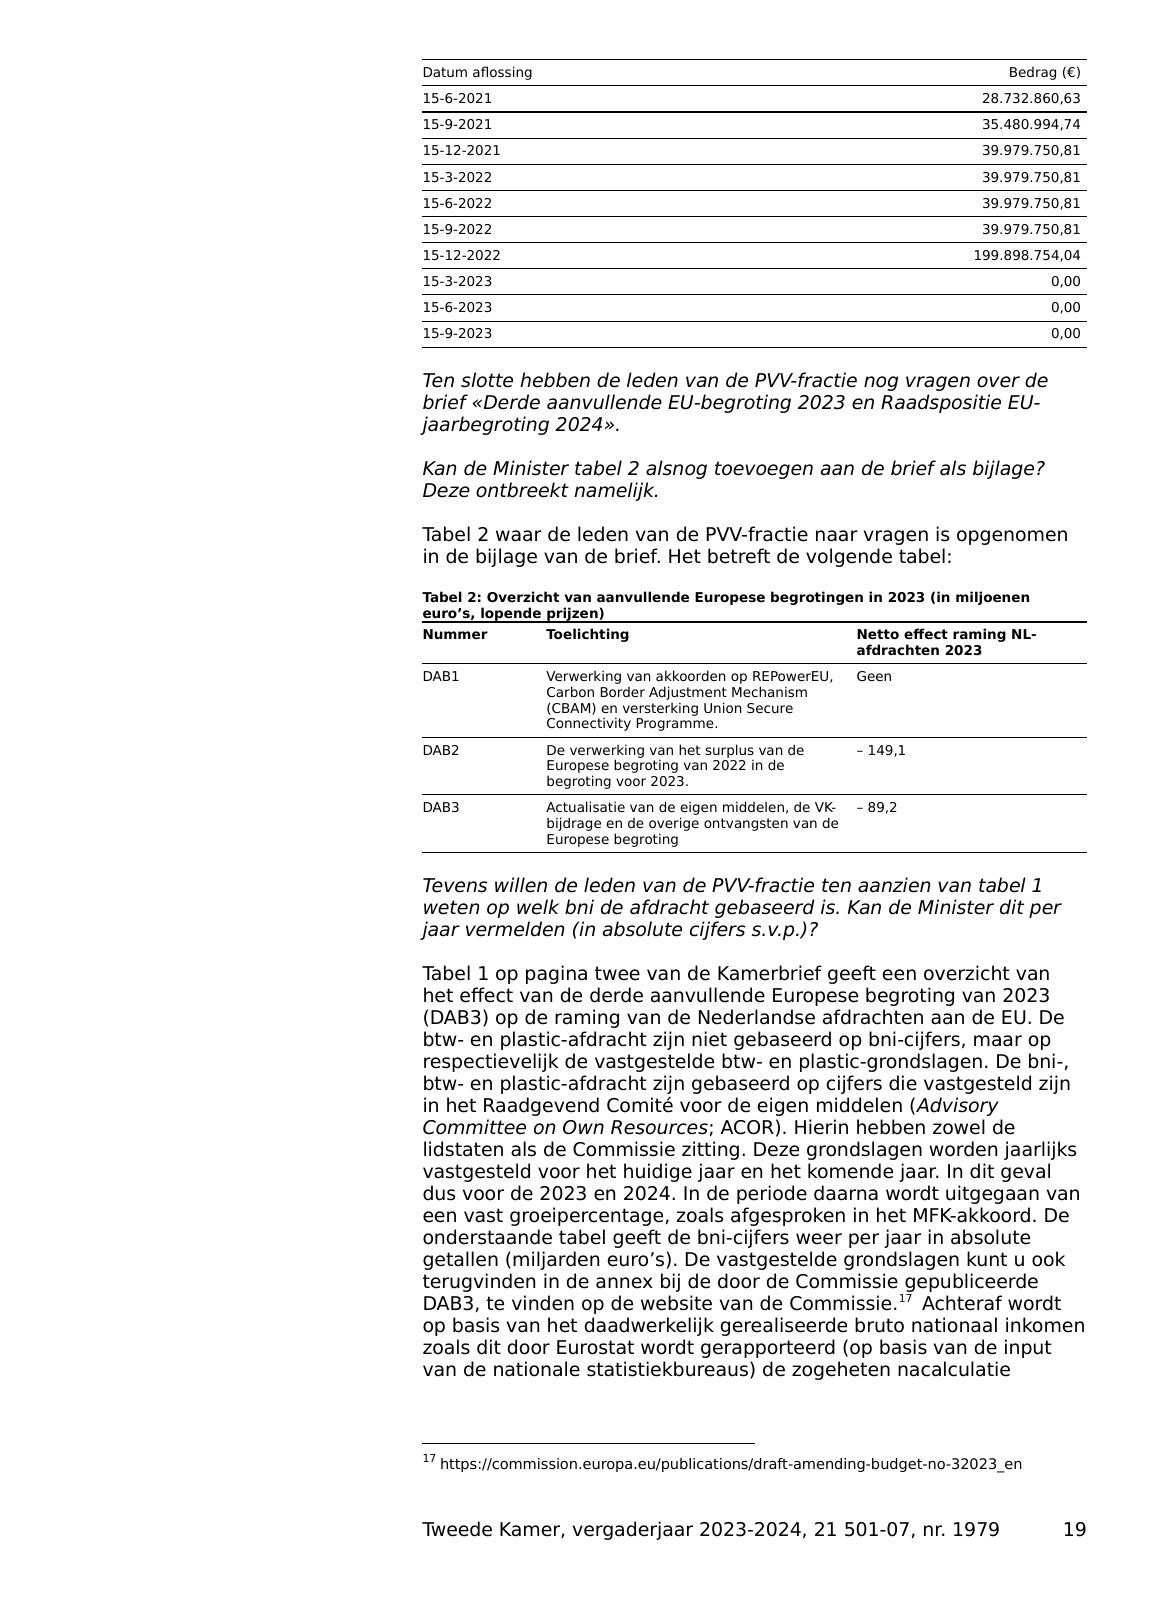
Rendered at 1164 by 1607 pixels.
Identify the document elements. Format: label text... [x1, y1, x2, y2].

table_cell 0,00 [599, 295, 1087, 321]
table_cell 28.732.860,63 [599, 86, 1087, 111]
table_cell Netto effect raming NL-afdrachten 2023 [850, 623, 1087, 663]
table_cell 39.979.750,81 [599, 191, 1087, 216]
table_cell 0,00 [599, 269, 1087, 294]
table_cell Verwerking van akkoorden op REPowerEU, Carbon Border Adjustment Mechanism (CBAM) en versterking Union Secure Connectivity Programme. [540, 664, 850, 737]
table_header Tabel 2: Overzicht van aanvullende Europese begrotingen in 2023 (in miljoenen euro’s, lopende prijzen) [422, 590, 1087, 621]
table_cell [969, 664, 1087, 737]
table_cell Toelichting [540, 623, 850, 663]
table_cell 39.979.750,81 [599, 139, 1087, 164]
table_cell [969, 738, 1087, 794]
text Tabel 1 op pagina twee van de Kamerbrief geeft een overzicht van het effect van de derde aanvullende Europese begroting van 2023 (DAB3) op de raming van de Nederlandse afdrachten aan de EU. De btw- en plastic-afdracht zijn niet gebaseerd op bni-cijfers, maar op respectievelijk de vastgestelde btw- en plastic-grondslagen. De bni-, btw- en plastic-afdracht zijn gebaseerd op cijfers die vastgesteld zijn in het Raadgevend Comité voor de eigen middelen (Advisory Committee on Own Resources; ACOR). Hierin hebben zowel de lidstaten als de Commissie zitting. Deze grondslagen worden jaarlijks vastgesteld voor het huidige jaar en het komende jaar. In dit geval dus voor de 2023 en 2024. In de periode daarna wordt uitgegaan van een vast groeipercentage, zoals afgesproken in het MFK-akkoord. De onderstaande tabel geeft de bni-cijfers weer per jaar in absolute getallen (miljarden euro’s). De vastgestelde grondslagen kunt u ook terugvinden in de annex bij de door de Commissie gepubliceerde DAB3, te vinden op de website van de Commissie. Achteraf wordt op basis van het daadwerkelijk gerealiseerde bruto nationaal inkomen zoals dit door Eurostat wordt gerapporteerd (op basis van de input van de nationale statistiekbureaus) de zogeheten nacalculatie [422, 963, 1087, 1381]
text Kan de Minister tabel 2 alsnog toevoegen aan de brief als bijlage? Deze ontbreekt namelijk. [422, 458, 1087, 502]
text Tabel 2 waar de leden van de PVV-fractie naar vragen is opgenomen in de bijlage van de brief. Het betreft de volgende tabel: [422, 524, 1087, 568]
table_cell 35.480.994,74 [599, 113, 1087, 137]
table_header Bedrag (€) [599, 60, 1087, 85]
table_cell Geen [850, 664, 968, 737]
table_cell 0,00 [599, 322, 1087, 347]
table_cell 15-9-2022 [422, 217, 599, 242]
table_header Datum aflossing [422, 60, 599, 85]
table_cell 39.979.750,81 [599, 165, 1087, 190]
table_cell [969, 795, 1087, 852]
table_cell DAB1 [422, 664, 540, 737]
text Tevens willen de leden van de PVV-fractie ten aanzien van tabel 1 weten op welk bni de afdracht gebaseerd is. Kan de Minister dit per jaar vermelden (in absolute cijfers s.v.p.)? [422, 875, 1087, 941]
table_cell 15-6-2021 [422, 86, 599, 111]
table_cell Actualisatie van de eigen middelen, de VK-bijdrage en de overige ontvangsten van de Europese begroting [540, 795, 850, 852]
text https://commission.europa.eu/publications/draft-amending-budget-no-32023_en [422, 1452, 1087, 1474]
table_cell 15-12-2022 [422, 243, 599, 268]
table_cell 15-3-2023 [422, 269, 599, 294]
table_cell 15-9-2021 [422, 113, 599, 137]
table_cell De verwerking van het surplus van de Europese begroting van 2022 in de begroting voor 2023. [540, 738, 850, 794]
table_cell 39.979.750,81 [599, 217, 1087, 242]
table_cell – 149,1 [850, 738, 968, 794]
text Ten slotte hebben de leden van de PVV-fractie nog vragen over de brief «Derde aanvullende EU-begroting 2023 en Raadspositie EU-jaarbegroting 2024». [422, 370, 1087, 436]
table_cell 15-3-2022 [422, 165, 599, 190]
table_cell 199.898.754,04 [599, 243, 1087, 268]
table_cell 15-12-2021 [422, 139, 599, 164]
table_cell DAB2 [422, 738, 540, 794]
table_cell DAB3 [422, 795, 540, 852]
table_cell Nummer [422, 623, 540, 663]
table_cell 15-6-2023 [422, 295, 599, 321]
table_cell 15-9-2023 [422, 322, 599, 347]
table_cell – 89,2 [850, 795, 968, 852]
table_cell 15-6-2022 [422, 191, 599, 216]
